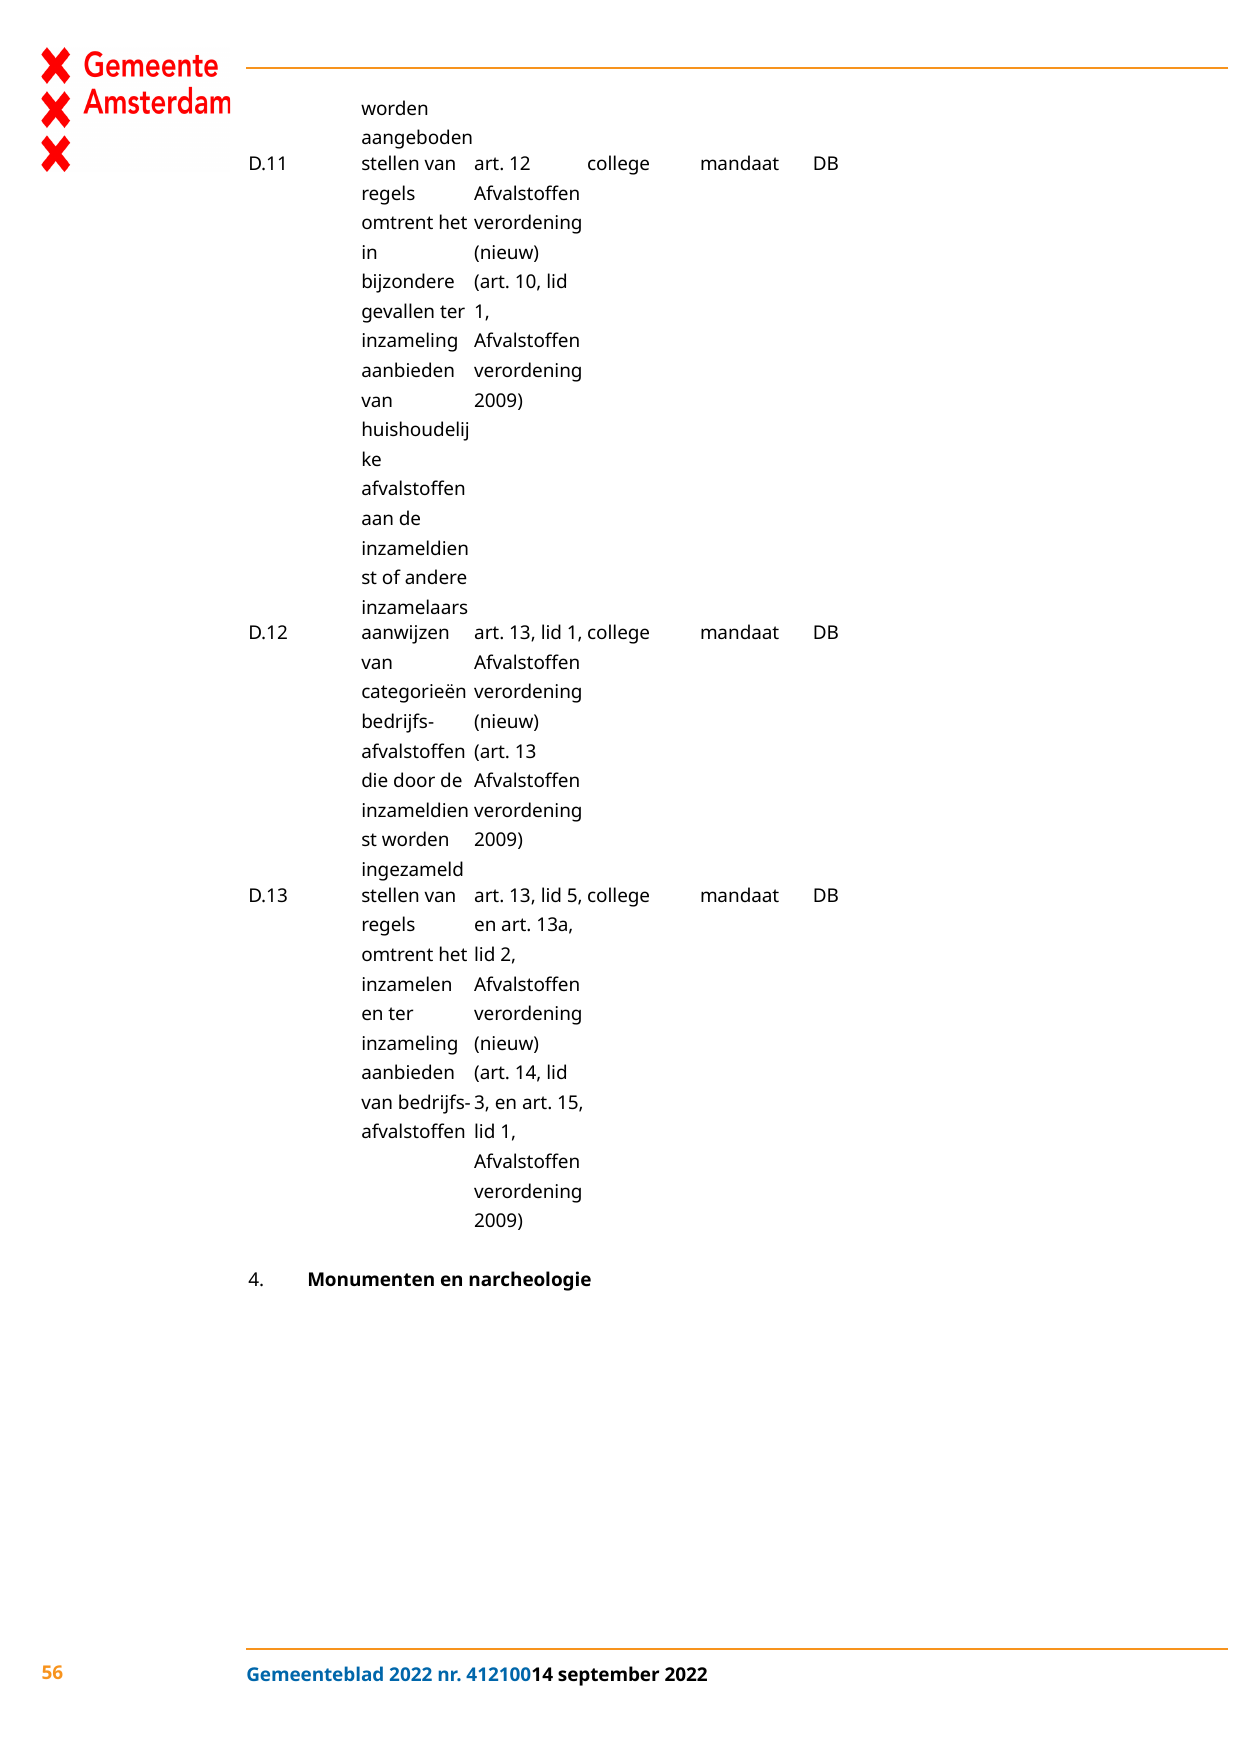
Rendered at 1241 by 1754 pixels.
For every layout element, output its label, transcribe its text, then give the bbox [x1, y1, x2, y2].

table_cell DB [813, 150, 926, 619]
table_cell [926, 620, 1038, 882]
table_cell mandaat [700, 882, 813, 1233]
table_cell [926, 882, 1038, 1233]
table_cell [248, 95, 361, 150]
table_cell [587, 95, 700, 150]
table_cell college [587, 150, 700, 619]
table_cell [1039, 882, 1152, 1233]
table_cell [926, 95, 1038, 150]
table_cell [926, 150, 1038, 619]
table_cell art. 13, lid 5, en art. 13a, lid 2, Afvalstoffenverordening (nieuw) (art. 14, lid 3, en art. 15, lid 1, Afvalstoffenverordening 2009) [474, 882, 587, 1233]
list Monumenten en narcheologie [248, 1266, 1152, 1292]
table_cell [474, 95, 587, 150]
table_cell DB [813, 882, 926, 1233]
table_cell college [587, 620, 700, 882]
table_cell [1039, 95, 1152, 150]
table_cell stellen van regels omtrent het inzamelen en ter inzameling aanbieden van bedrijfs-afvalstoffen [361, 882, 474, 1233]
table_cell art. 13, lid 1, Afvalstoffenverordening (nieuw) (art. 13 Afvalstoffenverordening 2009) [474, 620, 587, 882]
table_cell [700, 95, 813, 150]
table_cell art. 12 Afvalstoffenverordening (nieuw) (art. 10, lid 1, Afvalstoffenverordening 2009) [474, 150, 587, 619]
picture [41, 47, 231, 172]
table_cell D.13 [248, 882, 361, 1233]
table_cell D.12 [248, 620, 361, 882]
table_cell mandaat [700, 150, 813, 619]
table_cell DB [813, 620, 926, 882]
table_cell aanwijzen van categorieën bedrijfs-afvalstoffen die door de inzameldienst worden ingezameld [361, 620, 474, 882]
table_cell college [587, 882, 700, 1233]
table_cell [1039, 150, 1152, 619]
table_cell D.11 [248, 150, 361, 619]
table_cell [813, 95, 926, 150]
table_cell [1039, 620, 1152, 882]
table_cell stellen van regels omtrent het in bijzondere gevallen ter inzameling aanbieden van huishoudelijke afvalstoffen aan de inzameldienst of andere inzamelaars [361, 150, 474, 619]
table_cell worden aangeboden [361, 95, 474, 150]
table_cell mandaat [700, 620, 813, 882]
